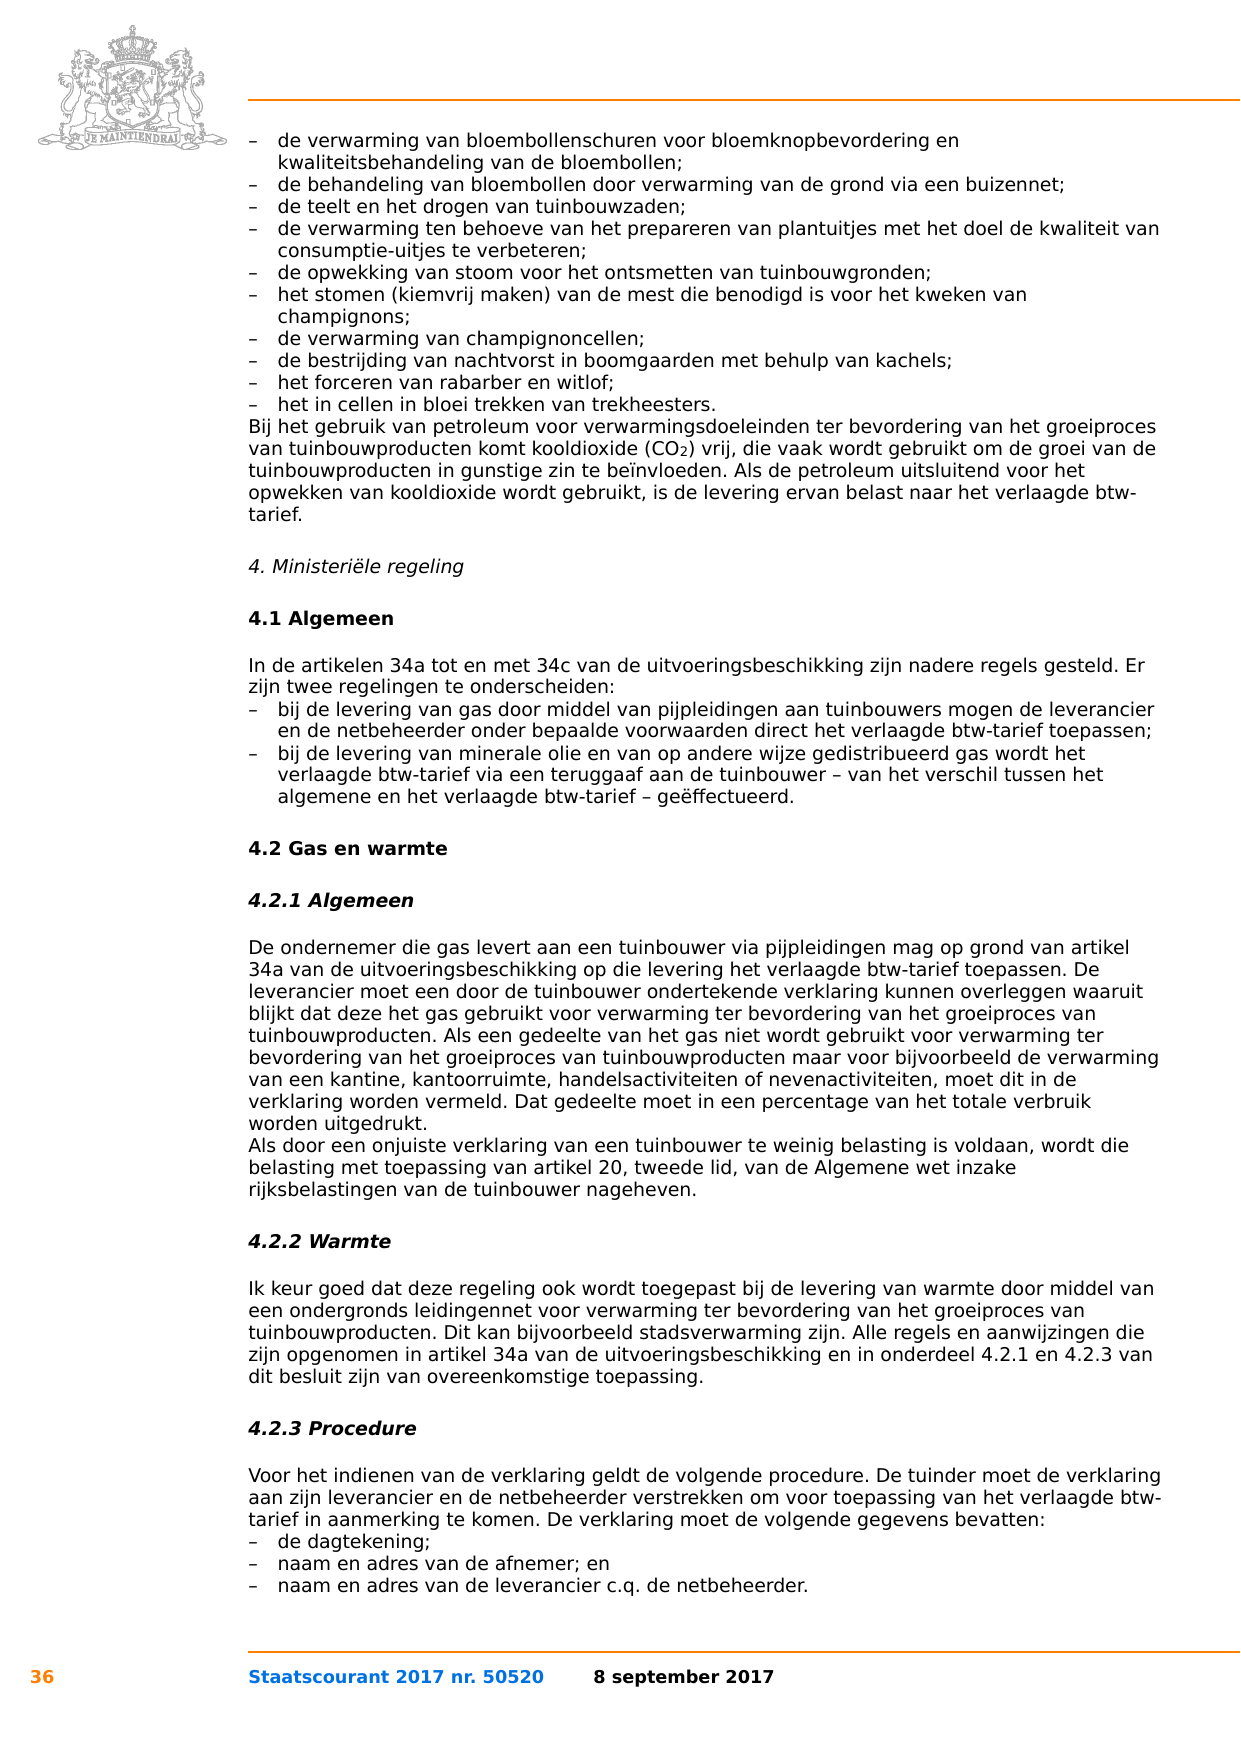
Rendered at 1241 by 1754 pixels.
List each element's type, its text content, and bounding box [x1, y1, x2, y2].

text – de teelt en het drogen van tuinbouwzaden; [248, 196, 1163, 218]
subtitle 4.2.1 Algemeen [248, 890, 1163, 912]
text – bij de levering van minerale olie en van op andere wijze gedistribueerd gas wordt het verlaagde btw-tarief via een teruggaaf aan de tuinbouwer – van het verschil tussen het algemene en het verlaagde btw-tarief – geëffectueerd. [248, 742, 1163, 808]
text – het forceren van rabarber en witlof; [248, 372, 1163, 394]
subtitle 4.2 Gas en warmte [248, 838, 1163, 860]
text – de verwarming van bloembollenschuren voor bloemknopbevordering en kwaliteitsbehandeling van de bloembollen; [248, 130, 1163, 174]
subtitle 4. Ministeriële regeling [248, 556, 1163, 577]
text – de behandeling van bloembollen door verwarming van de grond via een buizennet; [248, 174, 1163, 196]
subtitle 4.2.2 Warmte [248, 1231, 1163, 1253]
subtitle 4.2.3 Procedure [248, 1418, 1163, 1440]
text – de bestrijding van nachtvorst in boomgaarden met behulp van kachels; [248, 350, 1163, 372]
text – bij de levering van gas door middel van pijpleidingen aan tuinbouwers mogen de leverancier en de netbeheerder onder bepaalde voorwaarden direct het verlaagde btw-tarief toepassen; [248, 698, 1163, 742]
text – de opwekking van stoom voor het ontsmetten van tuinbouwgronden; [248, 262, 1163, 284]
text – de verwarming van champignoncellen; [248, 328, 1163, 350]
text – naam en adres van de afnemer; en [248, 1553, 1163, 1575]
text Ik keur goed dat deze regeling ook wordt toegepast bij de levering van warmte door middel van een ondergronds leidingennet voor verwarming ter bevordering van het groeiproces van tuinbouwproducten. Dit kan bijvoorbeeld stadsverwarming zijn. Alle regels en aanwijzingen die zijn opgenomen in artikel 34a van de uitvoeringsbeschikking en in onderdeel 4.2.1 en 4.2.3 van dit besluit zijn van overeenkomstige toepassing. [248, 1278, 1163, 1388]
text – het stomen (kiemvrij maken) van de mest die benodigd is voor het kweken van champignons; [248, 284, 1163, 328]
text Voor het indienen van de verklaring geldt de volgende procedure. De tuinder moet de verklaring aan zijn leverancier en de netbeheerder verstrekken om voor toepassing van het verlaagde btw-tarief in aanmerking te komen. De verklaring moet de volgende gegevens bevatten: [248, 1465, 1163, 1531]
subtitle 4.1 Algemeen [248, 607, 1163, 629]
text In de artikelen 34a tot en met 34c van de uitvoeringsbeschikking zijn nadere regels gesteld. Er zijn twee regelingen te onderscheiden: [248, 654, 1163, 698]
text – de dagtekening; [248, 1531, 1163, 1553]
text – het in cellen in bloei trekken van trekheesters. [248, 394, 1163, 416]
text Als door een onjuiste verklaring van een tuinbouwer te weinig belasting is voldaan, wordt die belasting met toepassing van artikel 20, tweede lid, van de Algemene wet inzake rijksbelastingen van de tuinbouwer nageheven. [248, 1135, 1163, 1201]
text Bij het gebruik van petroleum voor verwarmingsdoeleinden ter bevordering van het groeiproces van tuinbouwproducten komt kooldioxide (CO2) vrij, die vaak wordt gebruikt om de groei van de tuinbouwproducten in gunstige zin te beïnvloeden. Als de petroleum uitsluitend voor het opwekken van kooldioxide wordt gebruikt, is de levering ervan belast naar het verlaagde btw-tarief. [248, 416, 1163, 526]
text – naam en adres van de leverancier c.q. de netbeheerder. [248, 1575, 1163, 1597]
text De ondernemer die gas levert aan een tuinbouwer via pijpleidingen mag op grond van artikel 34a van de uitvoeringsbeschikking op die levering het verlaagde btw-tarief toepassen. De leverancier moet een door de tuinbouwer ondertekende verklaring kunnen overleggen waaruit blijkt dat deze het gas gebruikt voor verwarming ter bevordering van het groeiproces van tuinbouwproducten. Als een gedeelte van het gas niet wordt gebruikt voor verwarming ter bevordering van het groeiproces van tuinbouwproducten maar voor bijvoorbeeld de verwarming van een kantine, kantoorruimte, handelsactiviteiten of nevenactiviteiten, moet dit in de verklaring worden vermeld. Dat gedeelte moet in een percentage van het totale verbruik worden uitgedrukt. [248, 937, 1163, 1135]
text – de verwarming ten behoeve van het prepareren van plantuitjes met het doel de kwaliteit van consumptie-uitjes te verbeteren; [248, 218, 1163, 262]
picture [38, 25, 227, 150]
